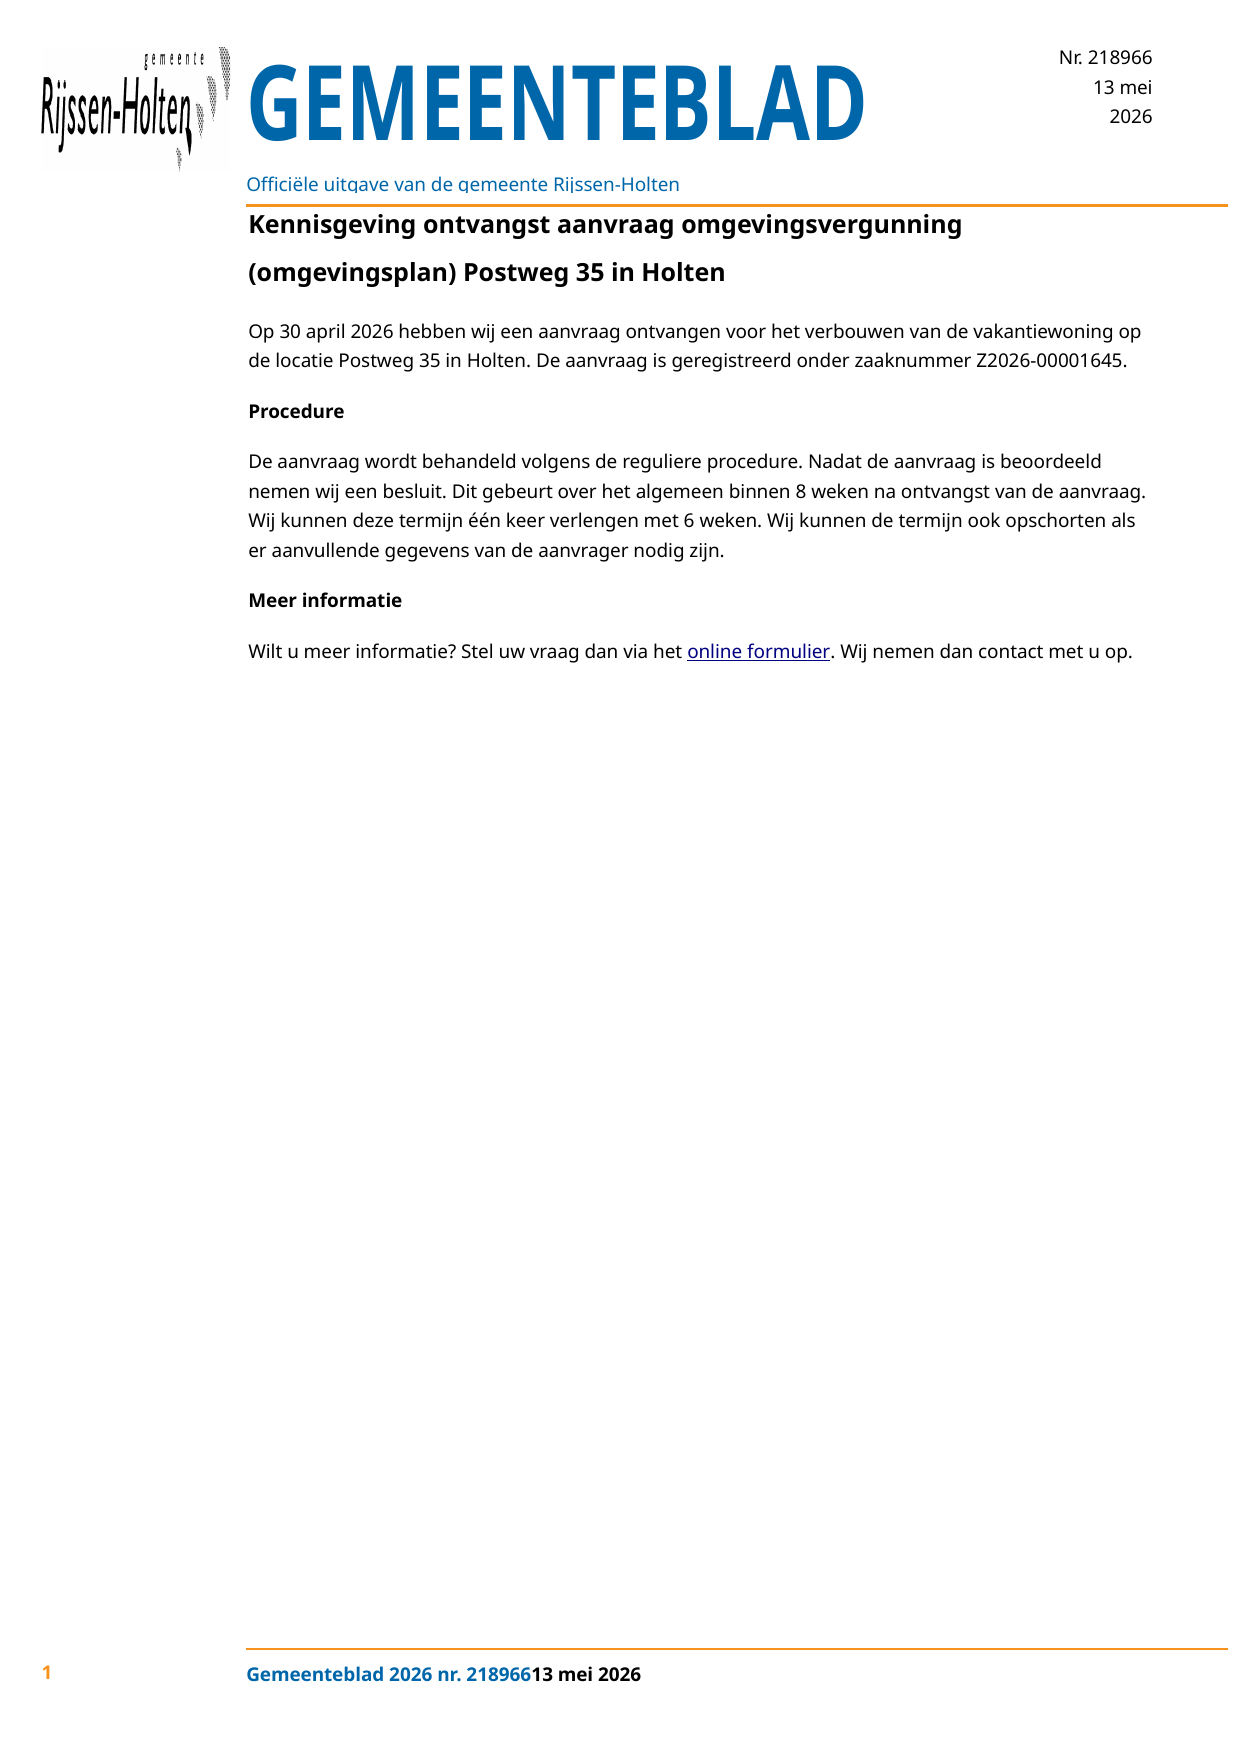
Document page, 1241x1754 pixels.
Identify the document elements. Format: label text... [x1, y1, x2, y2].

text Op 30 april 2026 hebben wij een aanvraag ontvangen voor het verbouwen van de vakantiewoning op de locatie Postweg 35 in Holten. De aanvraag is geregistreerd onder zaaknummer Z2026-00001645. [248, 318, 1152, 373]
text Meer informatie [248, 587, 1152, 613]
text Wilt u meer informatie? Stel uw vraag dan via het online formulier. Wij nemen dan contact met u op. [248, 638, 1152, 664]
text De aanvraag wordt behandeld volgens de reguliere procedure. Nadat de aanvraag is beoordeeld nemen wij een besluit. Dit gebeurt over het algemeen binnen 8 weken na ontvangst van de aanvraag. Wij kunnen deze termijn één keer verlengen met 6 weken. Wij kunnen de termijn ook opschorten als er aanvullende gegevens van de aanvrager nodig zijn. [248, 448, 1152, 563]
text Kennisgeving ontvangst aanvraag omgevingsvergunning (omgevingsplan) Postweg 35 in Holten [248, 207, 1152, 288]
picture [41, 47, 231, 172]
text Procedure [248, 398, 1152, 424]
